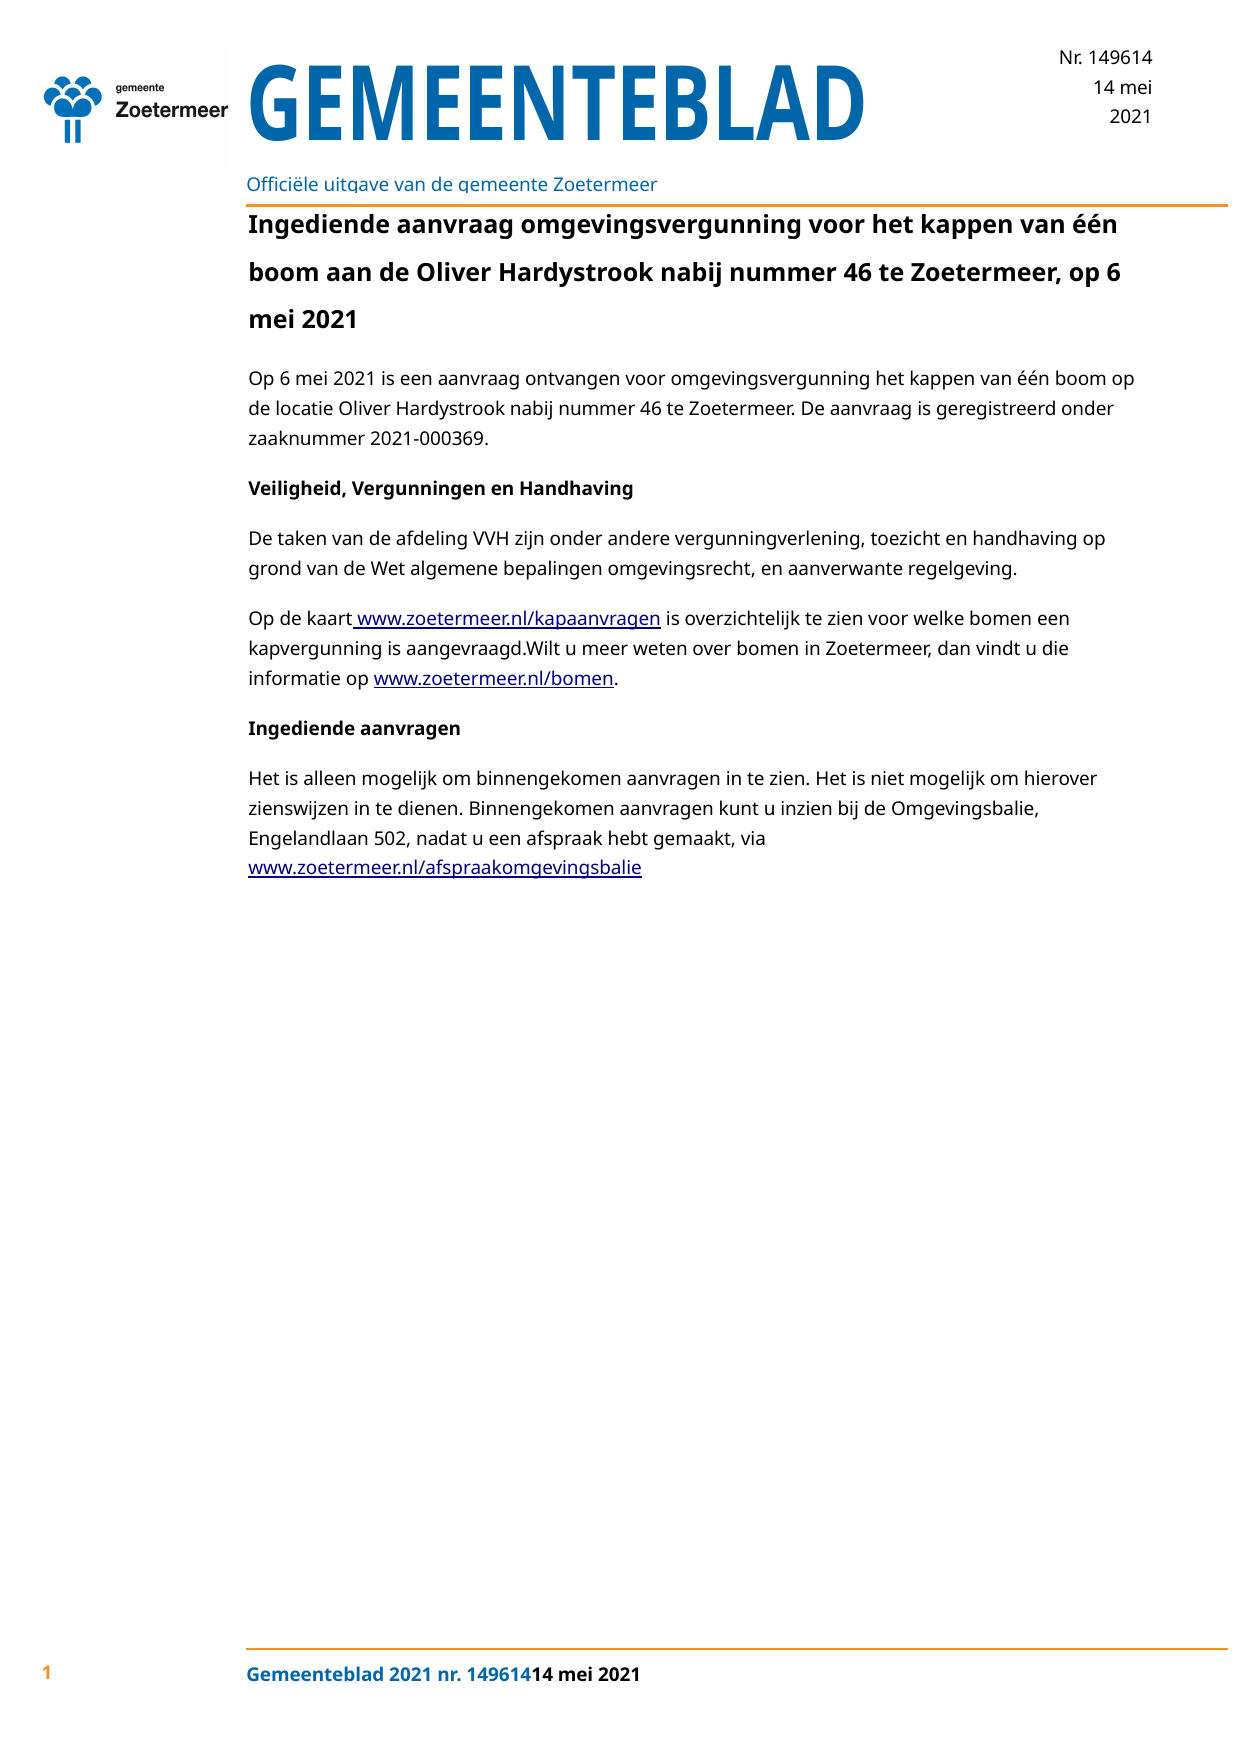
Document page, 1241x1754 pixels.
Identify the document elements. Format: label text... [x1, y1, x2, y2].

text Het is alleen mogelijk om binnengekomen aanvragen in te zien. Het is niet mogelijk om hierover zienswijzen in te dienen. Binnengekomen aanvragen kunt u inzien bij de Omgevingsbalie, Engelandlaan 502, nadat u een afspraak hebt gemaakt, via www.zoetermeer.nl/afspraakomgevingsbalie [248, 766, 1152, 880]
text De taken van de afdeling VVH zijn onder andere vergunningverlening, toezicht en handhaving op grond van de Wet algemene bepalingen omgevingsrecht, en aanverwante regelgeving. [248, 526, 1152, 581]
text Ingediende aanvraag omgevingsvergunning voor het kappen van één boom aan de Oliver Hardystrook nabij nummer 46 te Zoetermeer, op 6 mei 2021 [248, 207, 1152, 336]
picture [41, 47, 231, 172]
text Op 6 mei 2021 is een aanvraag ontvangen voor omgevingsvergunning het kappen van één boom op de locatie Oliver Hardystrook nabij nummer 46 te Zoetermeer. De aanvraag is geregistreerd onder zaaknummer 2021-000369. [248, 366, 1152, 450]
text Ingediende aanvragen [248, 715, 1152, 741]
text Op de kaart www.zoetermeer.nl/kapaanvragen is overzichtelijk te zien voor welke bomen een kapvergunning is aangevraagd.Wilt u meer weten over bomen in Zoetermeer, dan vindt u die informatie op www.zoetermeer.nl/bomen. [248, 606, 1152, 690]
text Veiligheid, Vergunningen en Handhaving [248, 475, 1152, 501]
